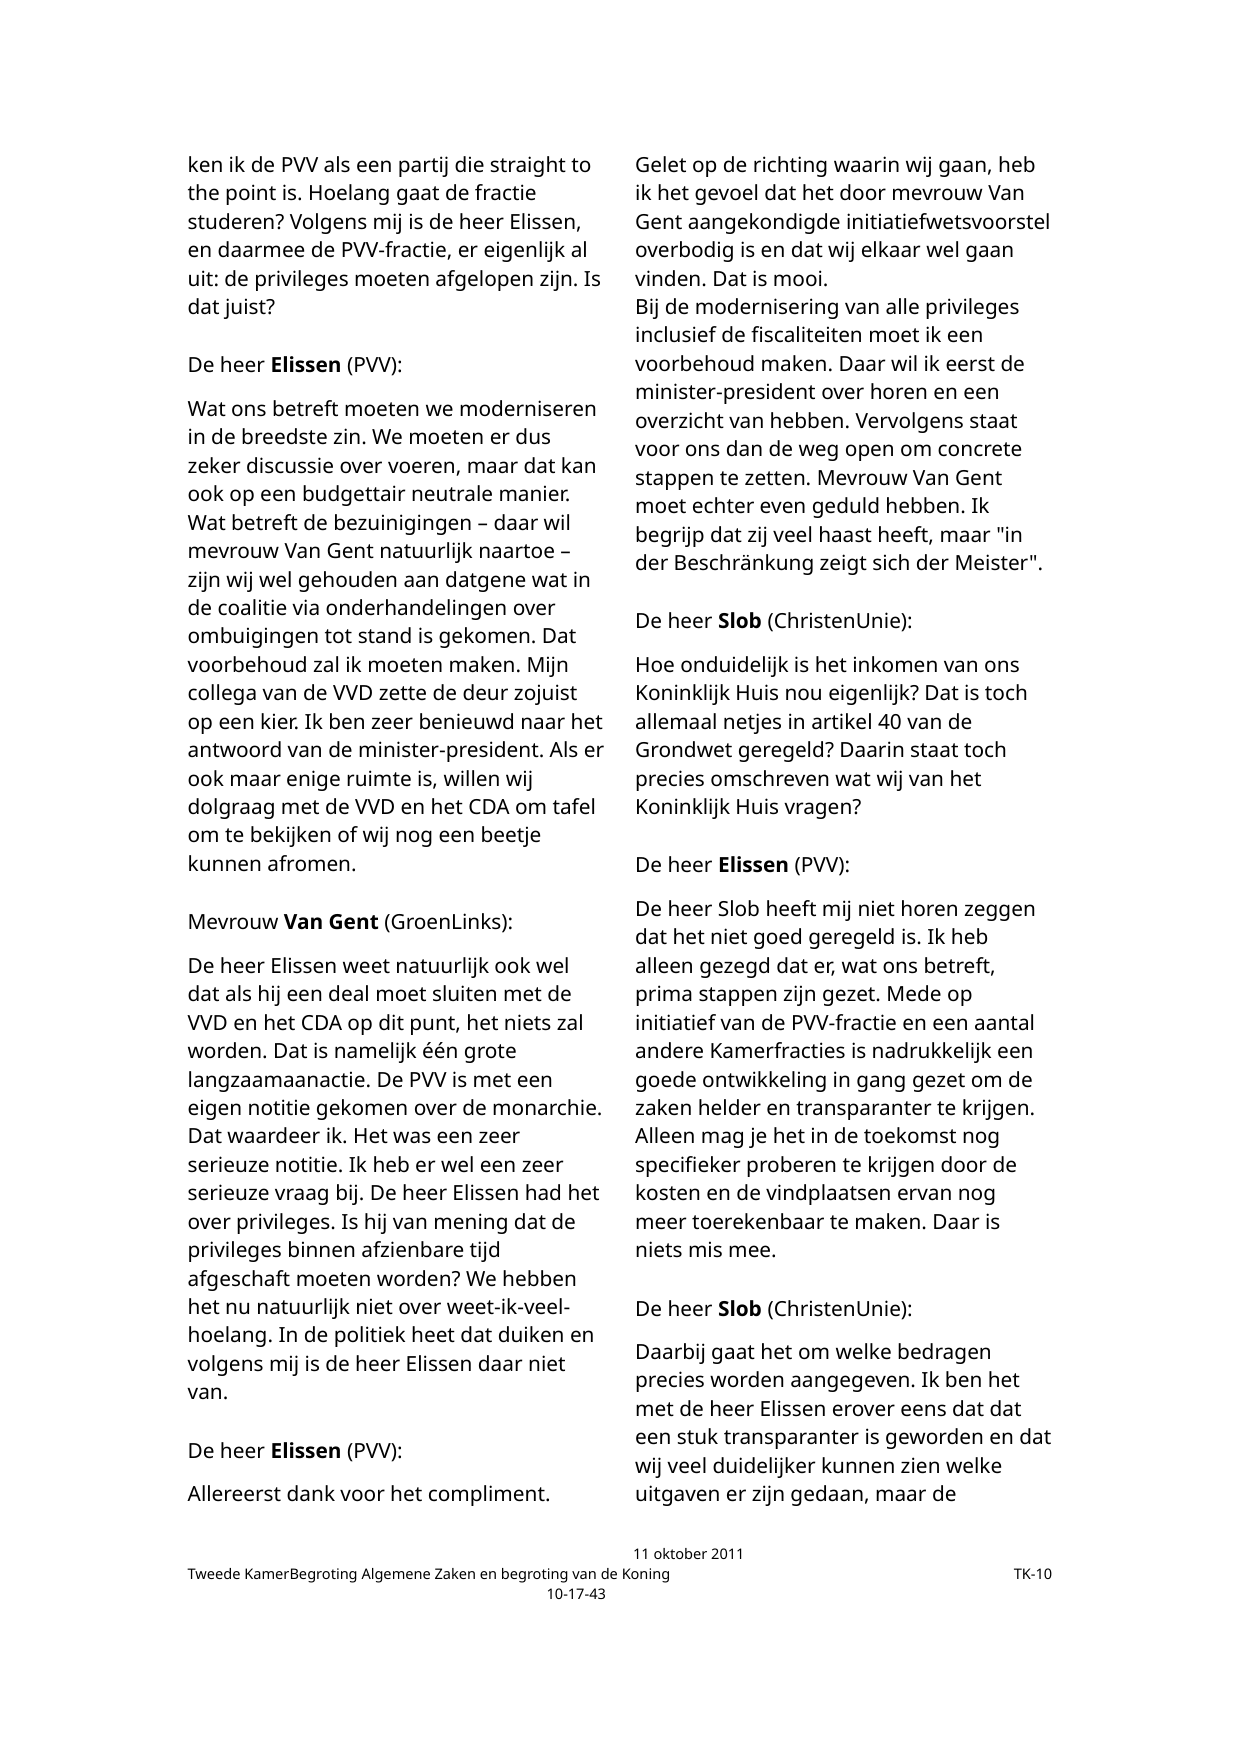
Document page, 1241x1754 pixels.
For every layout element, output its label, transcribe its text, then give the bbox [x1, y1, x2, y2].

text Wat ons betreft moeten we moderniseren in de breedste zin. We moeten er dus zeker discussie over voeren, maar dat kan ook op een budgettair neutrale manier. Wat betreft de bezuinigingen – daar wil mevrouw Van Gent natuurlijk naartoe – zijn wij wel gehouden aan datgene wat in de coalitie via onderhandelingen over ombuigingen tot stand is gekomen. Dat voorbehoud zal ik moeten maken. Mijn collega van de VVD zette de deur zojuist op een kier. Ik ben zeer benieuwd naar het antwoord van de minister-president. Als er ook maar enige ruimte is, willen wij dolgraag met de VVD en het CDA om tafel om te bekijken of wij nog een beetje kunnen afromen. [187, 394, 605, 877]
text Bij de modernisering van alle privileges inclusief de fiscaliteiten moet ik een voorbehoud maken. Daar wil ik eerst de minister-president over horen en een overzicht van hebben. Vervolgens staat voor ons dan de weg open om concrete stappen te zetten. Mevrouw Van Gent moet echter even geduld hebben. Ik begrijp dat zij veel haast heeft, maar "in der Beschränkung zeigt sich der Meister". [635, 292, 1053, 577]
text De heer Slob (ChristenUnie): [635, 1294, 1053, 1322]
text Daarbij gaat het om welke bedragen precies worden aangegeven. Ik ben het met de heer Elissen erover eens dat dat een stuk transparanter is geworden en dat wij veel duidelijker kunnen zien welke uitgaven er zijn gedaan, maar de [635, 1337, 1053, 1508]
text De heer Elissen (PVV): [187, 351, 605, 379]
text De heer Slob (ChristenUnie): [635, 607, 1053, 635]
text De heer Elissen weet natuurlijk ook wel dat als hij een deal moet sluiten met de VVD en het CDA op dit punt, het niets zal worden. Dat is namelijk één grote langzaamaanactie. De PVV is met een eigen notitie gekomen over de monarchie. Dat waardeer ik. Het was een zeer serieuze notitie. Ik heb er wel een zeer serieuze vraag bij. De heer Elissen had het over privileges. Is hij van mening dat de privileges binnen afzienbare tijd afgeschaft moeten worden? We hebben het nu natuurlijk niet over weet-ik-veel-hoelang. In de politiek heet dat duiken en volgens mij is de heer Elissen daar niet van. [187, 951, 605, 1406]
text De heer Elissen (PVV): [635, 851, 1053, 879]
text De heer Slob heeft mij niet horen zeggen dat het niet goed geregeld is. Ik heb alleen gezegd dat er, wat ons betreft, prima stappen zijn gezet. Mede op initiatief van de PVV-fractie en een aantal andere Kamerfracties is nadrukkelijk een goede ontwikkeling in gang gezet om de zaken helder en transparanter te krijgen. Alleen mag je het in de toekomst nog specifieker proberen te krijgen door de kosten en de vindplaatsen ervan nog meer toerekenbaar te maken. Daar is niets mis mee. [635, 894, 1053, 1264]
text De heer Elissen (PVV): [187, 1436, 605, 1464]
text Gelet op de richting waarin wij gaan, heb ik het gevoel dat het door mevrouw Van Gent aangekondigde initiatiefwetsvoorstel overbodig is en dat wij elkaar wel gaan vinden. Dat is mooi. [635, 150, 1053, 292]
text Hoe onduidelijk is het inkomen van ons Koninklijk Huis nou eigenlijk? Dat is toch allemaal netjes in artikel 40 van de Grondwet geregeld? Daarin staat toch precies omschreven wat wij van het Koninklijk Huis vragen? [635, 650, 1053, 821]
text Mevrouw Van Gent (GroenLinks): [187, 907, 605, 936]
text Allereerst dank voor het compliment. [187, 1479, 605, 1508]
text ken ik de PVV als een partij die straight to the point is. Hoelang gaat de fractie studeren? Volgens mij is de heer Elissen, en daarmee de PVV-fractie, er eigenlijk al uit: de privileges moeten afgelopen zijn. Is dat juist? [187, 150, 605, 321]
